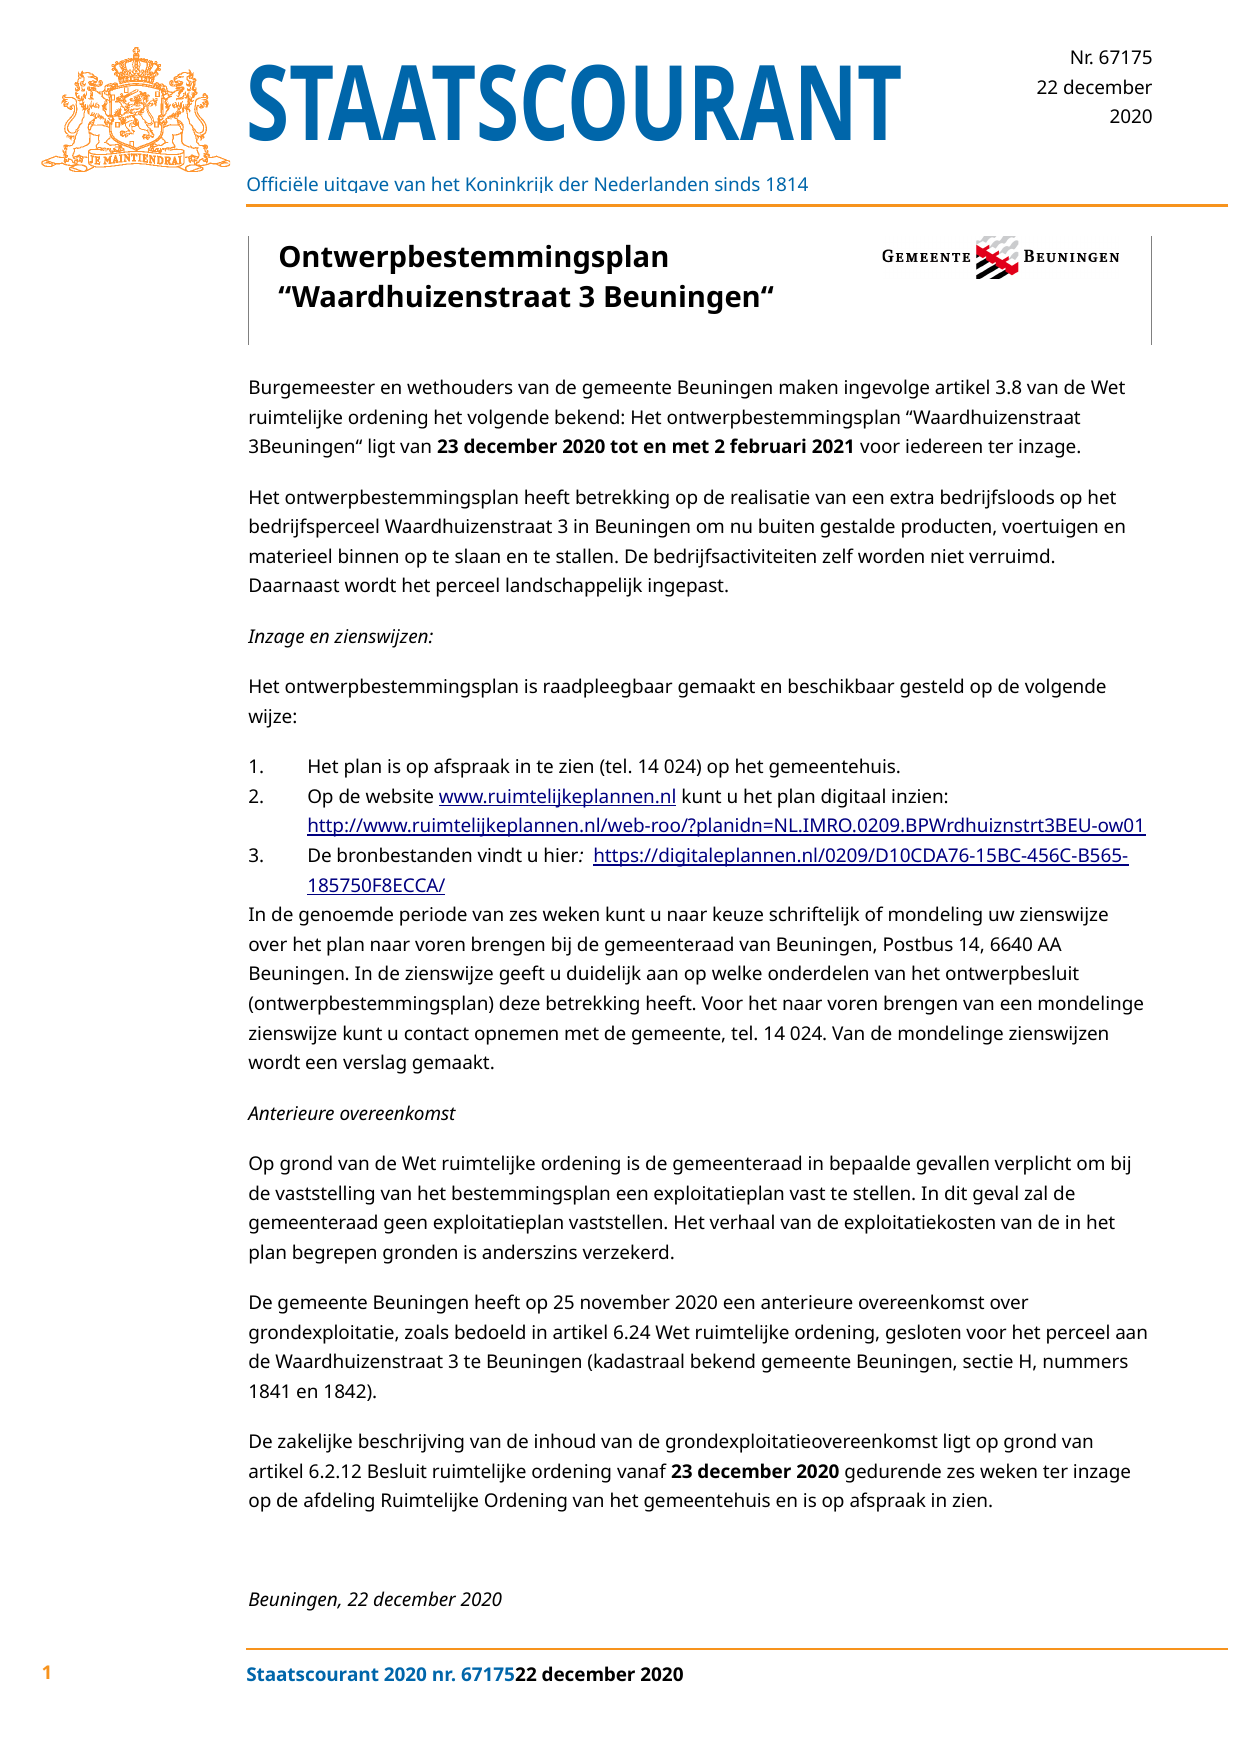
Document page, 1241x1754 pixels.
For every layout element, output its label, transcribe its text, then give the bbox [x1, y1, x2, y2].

text Het ontwerpbestemmingsplan heeft betrekking op de realisatie van een extra bedrijfsloods op het bedrijfsperceel Waardhuizenstraat 3 in Beuningen om nu buiten gestalde producten, voertuigen en materieel binnen op te slaan en te stallen. De bedrijfsactiviteiten zelf worden niet verruimd. Daarnaast wordt het perceel landschappelijk ingepast. [248, 484, 1152, 598]
text De zakelijke beschrijving van de inhoud van de grondexploitatieovereenkomst ligt op grond van artikel 6.2.12 Besluit ruimtelijke ordening vanaf 23 december 2020 gedurende zes weken ter inzage op de afdeling Ruimtelijke Ordening van het gemeentehuis en is op afspraak in zien. [248, 1428, 1152, 1513]
picture [41, 47, 231, 172]
table_header [850, 236, 1151, 345]
text Beuningen, 22 december 2020 [248, 1586, 1152, 1612]
list Het plan is op afspraak in te zien (tel. 14 024) op het gemeentehuis. [248, 753, 1152, 779]
text De gemeente Beuningen heeft op 25 november 2020 een anterieure overeenkomst over grondexploitatie, zoals bedoeld in artikel 6.24 Wet ruimtelijke ordening, gesloten voor het perceel aan de Waardhuizenstraat 3 te Beuningen (kadastraal bekend gemeente Beuningen, sectie H, nummers 1841 en 1842). [248, 1289, 1152, 1404]
list De bronbestanden vindt u hier: https://digitaleplannen.nl/0209/D10CDA76-15BC-456C-B565-185750F8ECCA/ [248, 842, 1152, 897]
text Op grond van de Wet ruimtelijke ordening is de gemeenteraad in bepaalde gevallen verplicht om bij de vaststelling van het bestemmingsplan een exploitatieplan vast te stellen. In dit geval zal de gemeenteraad geen exploitatieplan vaststellen. Het verhaal van de exploitatiekosten van de in het plan begrepen gronden is anderszins verzekerd. [248, 1150, 1152, 1264]
list Op de website www.ruimtelijkeplannen.nl kunt u het plan digitaal inzien: http://www.ruimtelijkeplannen.nl/web-roo/?planidn=NL.IMRO.0209.BPWrdhuiznstrt3BEU-ow01 [248, 783, 1152, 838]
text In de genoemde periode van zes weken kunt u naar keuze schriftelijk of mondeling uw zienswijze over het plan naar voren brengen bij de gemeenteraad van Beuningen, Postbus 14, 6640 AA Beuningen. In de zienswijze geeft u duidelijk aan op welke onderdelen van het ontwerpbesluit (ontwerpbestemmingsplan) deze betrekking heeft. Voor het naar voren brengen van een mondelinge zienswijze kunt u contact opnemen met de gemeente, tel. 14 024. Van de mondelinge zienswijzen wordt een verslag gemaakt. [248, 901, 1152, 1075]
table_header Ontwerpbestemmingsplan “Waardhuizenstraat 3 Beuningen“ [249, 236, 850, 345]
text Het ontwerpbestemmingsplan is raadpleegbaar gemaakt en beschikbaar gesteld op de volgende wijze: [248, 673, 1152, 729]
text Inzage en zienswijzen: [248, 623, 1152, 649]
text Anterieure overeenkomst [248, 1100, 1152, 1125]
picture [882, 236, 1119, 279]
text Burgemeester en wethouders van de gemeente Beuningen maken ingevolge artikel 3.8 van de Wet ruimtelijke ordening het volgende bekend: Het ontwerpbestemmingsplan “Waardhuizenstraat 3Beuningen“ ligt van 23 december 2020 tot en met 2 februari 2021 voor iedereen ter inzage. [248, 374, 1152, 459]
